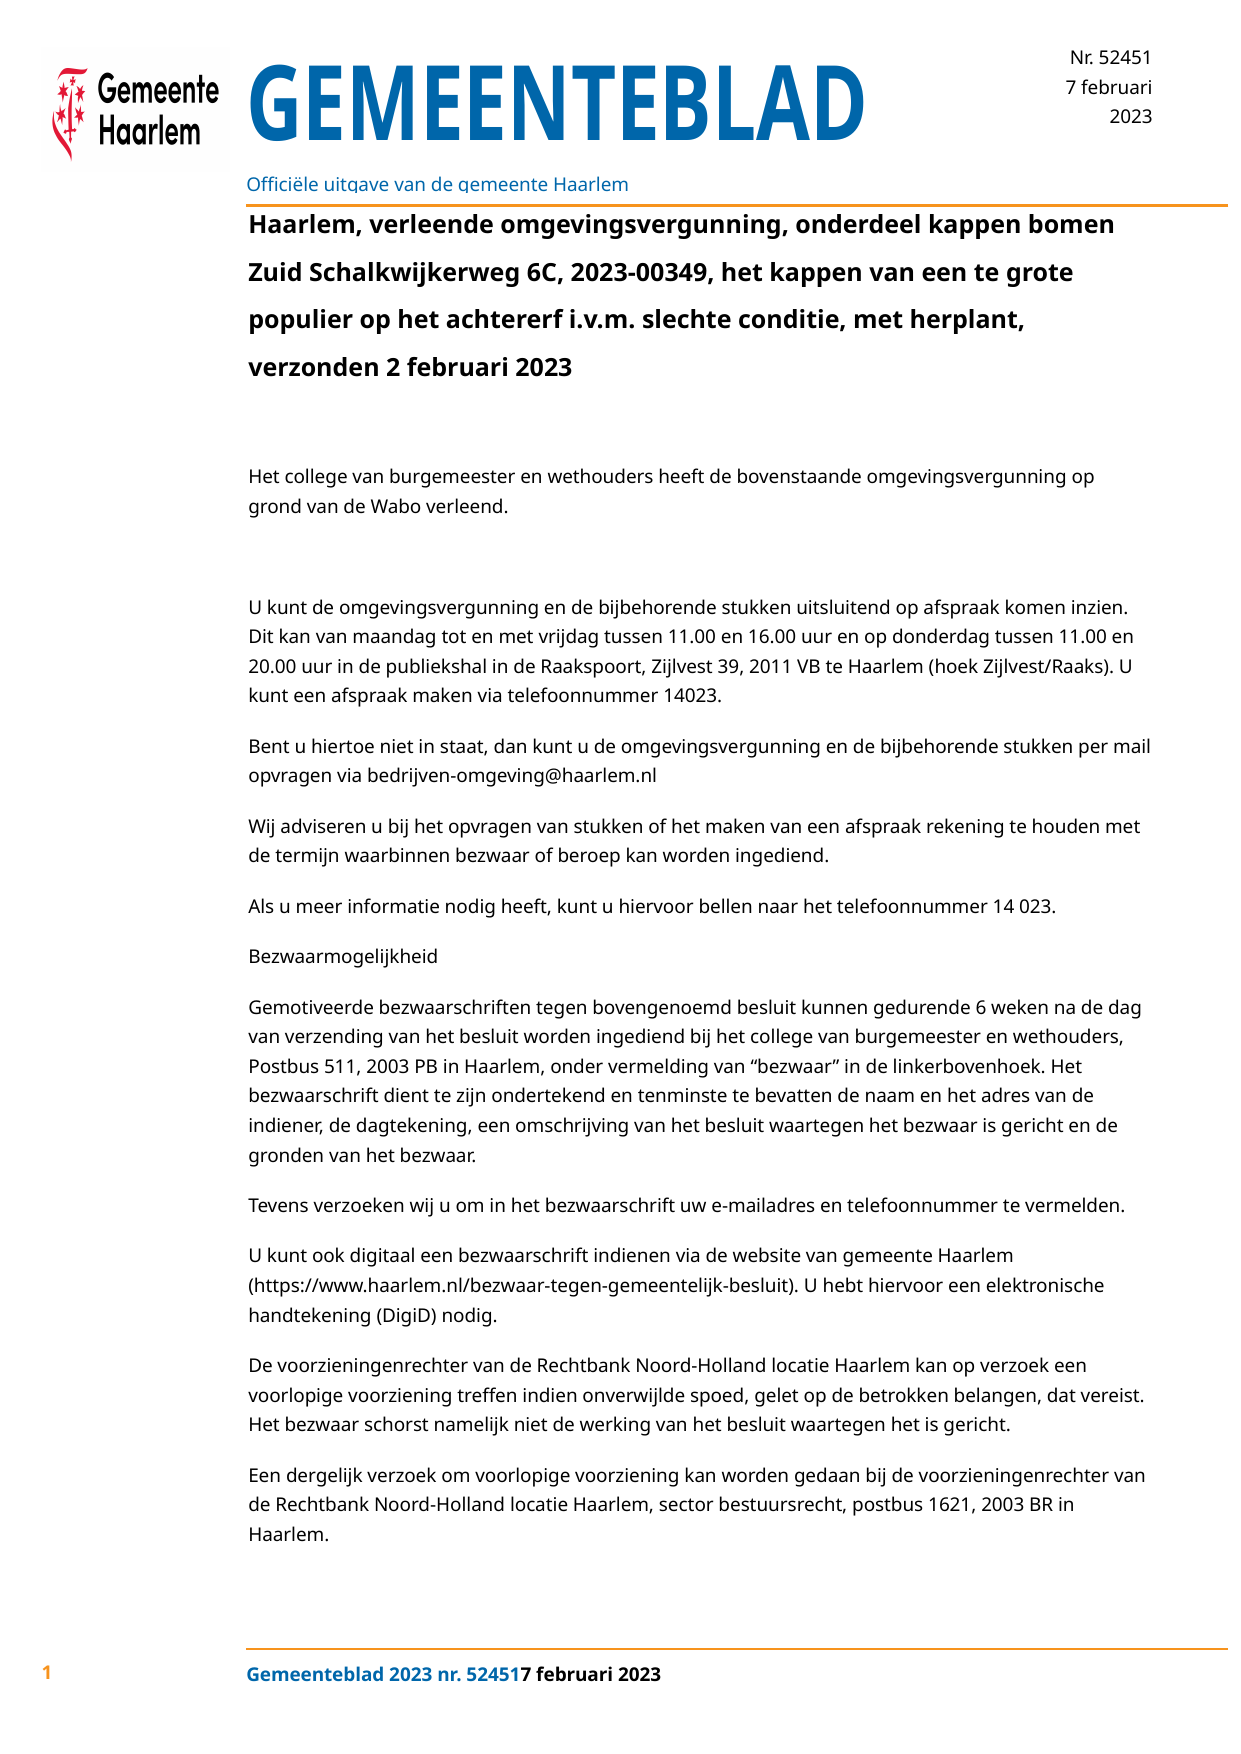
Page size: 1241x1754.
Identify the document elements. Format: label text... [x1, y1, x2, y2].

text Haarlem, verleende omgevingsvergunning, onderdeel kappen bomen Zuid Schalkwijkerweg 6C, 2023-00349, het kappen van een te grote populier op het achtererf i.v.m. slechte conditie, met herplant, verzonden 2 februari 2023 [248, 207, 1152, 384]
text Tevens verzoeken wij u om in het bezwaarschrift uw e-mailadres en telefoonnummer te vermelden. [248, 1192, 1152, 1218]
text Bent u hiertoe niet in staat, dan kunt u de omgevingsvergunning en de bijbehorende stukken per mail opvragen via bedrijven-omgeving@haarlem.nl [248, 733, 1152, 788]
picture [41, 47, 231, 172]
text Als u meer informatie nodig heeft, kunt u hiervoor bellen naar het telefoonnummer 14 023. [248, 893, 1152, 919]
text De voorzieningenrechter van de Rechtbank Noord-Holland locatie Haarlem kan op verzoek een voorlopige voorziening treffen indien onverwijlde spoed, gelet op de betrokken belangen, dat vereist. Het bezwaar schorst namelijk niet de werking van het besluit waartegen het is gericht. [248, 1352, 1152, 1437]
text Bezwaarmogelijkheid [248, 943, 1152, 969]
text Het college van burgemeester en wethouders heeft de bovenstaande omgevingsvergunning op grond van de Wabo verleend. [248, 463, 1152, 519]
text Gemotiveerde bezwaarschriften tegen bovengenoemd besluit kunnen gedurende 6 weken na de dag van verzending van het besluit worden ingediend bij het college van burgemeester en wethouders, Postbus 511, 2003 PB in Haarlem, onder vermelding van “bezwaar” in de linkerbovenhoek. Het bezwaarschrift dient te zijn ondertekend en tenminste te bevatten de naam en het adres van de indiener, de dagtekening, een omschrijving van het besluit waartegen het bezwaar is gericht en de gronden van het bezwaar. [248, 994, 1152, 1168]
text U kunt ook digitaal een bezwaarschrift indienen via de website van gemeente Haarlem (https://www.haarlem.nl/bezwaar-tegen-gemeentelijk-besluit). U hebt hiervoor een elektronische handtekening (DigiD) nodig. [248, 1243, 1152, 1328]
text U kunt de omgevingsvergunning en de bijbehorende stukken uitsluitend op afspraak komen inzien. Dit kan van maandag tot en met vrijdag tussen 11.00 en 16.00 uur en op donderdag tussen 11.00 en 20.00 uur in de publiekshal in de Raakspoort, Zijlvest 39, 2011 VB te Haarlem (hoek Zijlvest/Raaks). U kunt een afspraak maken via telefoonnummer 14023. [248, 594, 1152, 708]
text Wij adviseren u bij het opvragen van stukken of het maken van een afspraak rekening te houden met de termijn waarbinnen bezwaar of beroep kan worden ingediend. [248, 813, 1152, 868]
text Een dergelijk verzoek om voorlopige voorziening kan worden gedaan bij de voorzieningenrechter van de Rechtbank Noord-Holland locatie Haarlem, sector bestuursrecht, postbus 1621, 2003 BR in Haarlem. [248, 1462, 1152, 1547]
